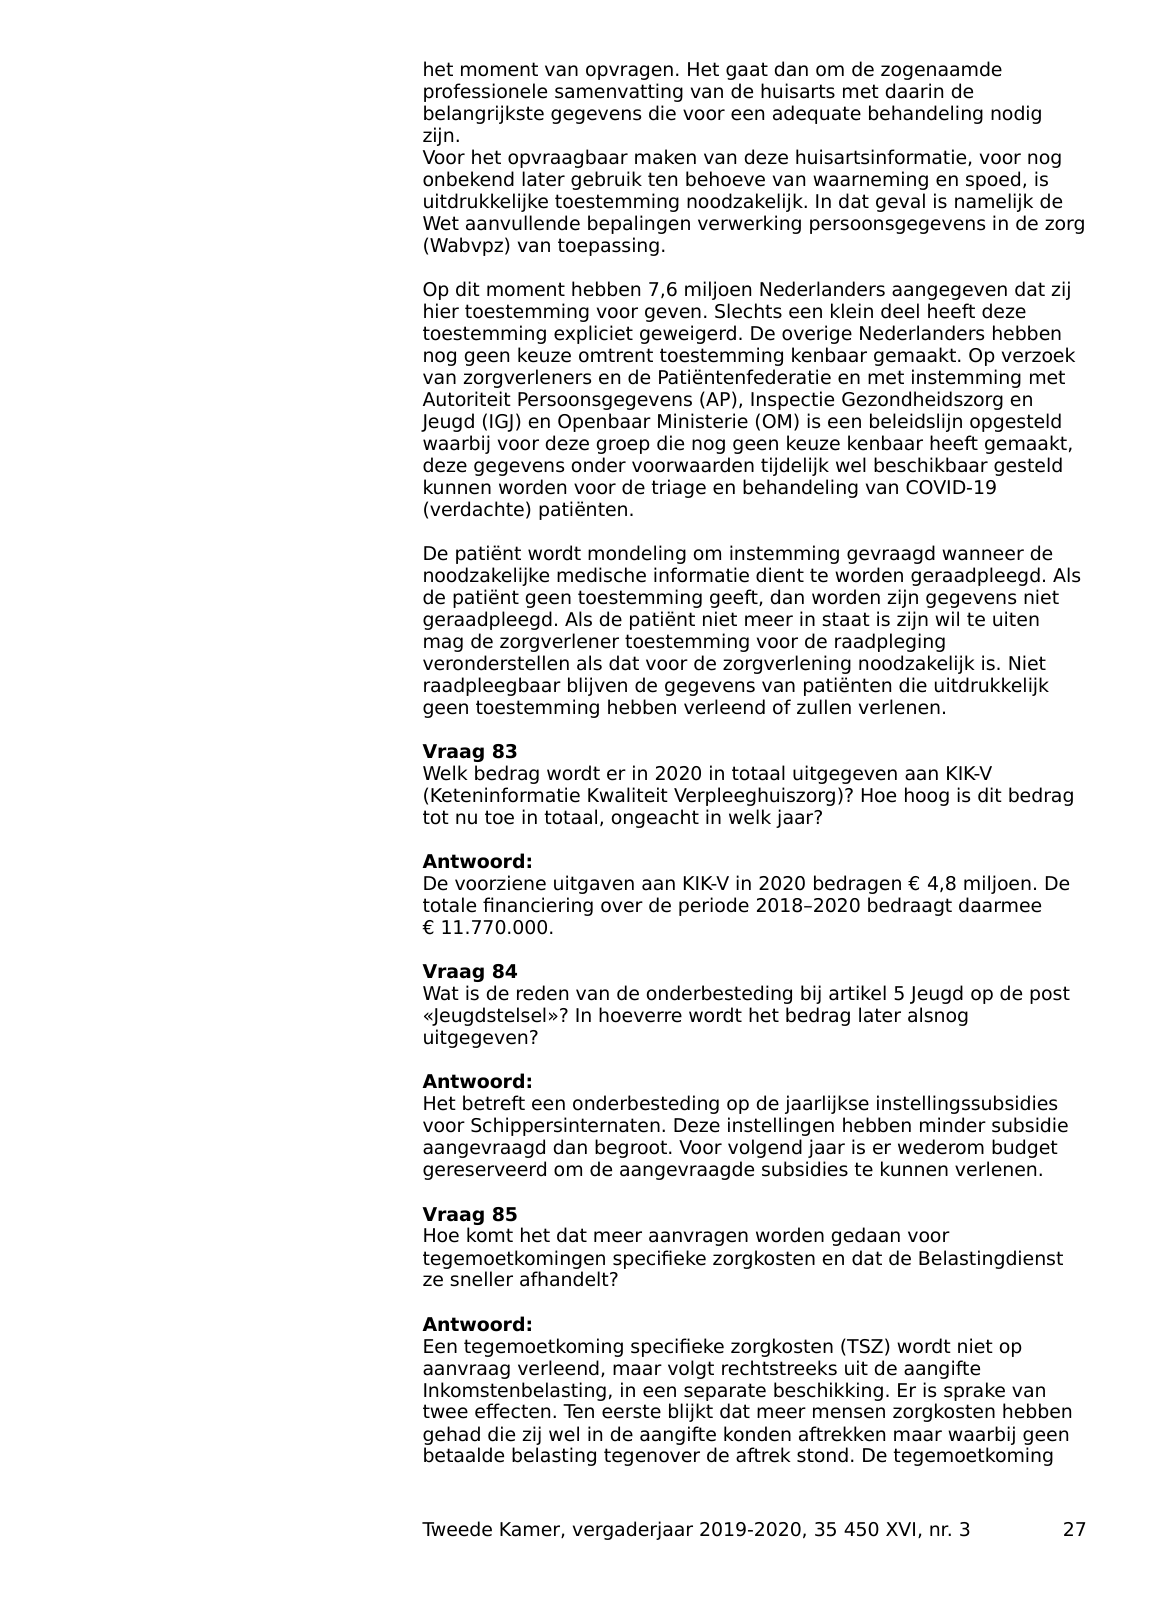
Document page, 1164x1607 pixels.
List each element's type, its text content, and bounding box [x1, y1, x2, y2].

text het moment van opvragen. Het gaat dan om de zogenaamde professionele samenvatting van de huisarts met daarin de belangrijkste gegevens die voor een adequate behandeling nodig zijn. [422, 59, 1087, 147]
text Antwoord: [422, 1071, 1087, 1093]
text Het betreft een onderbesteding op de jaarlijkse instellingssubsidies voor Schippersinternaten. Deze instellingen hebben minder subsidie aangevraagd dan begroot. Voor volgend jaar is er wederom budget gereserveerd om de aangevraagde subsidies te kunnen verlenen. [422, 1093, 1087, 1181]
text Hoe komt het dat meer aanvragen worden gedaan voor tegemoetkomingen specifieke zorgkosten en dat de Belastingdienst ze sneller afhandelt? [422, 1225, 1087, 1291]
text Op dit moment hebben 7,6 miljoen Nederlanders aangegeven dat zij hier toestemming voor geven. Slechts een klein deel heeft deze toestemming expliciet geweigerd. De overige Nederlanders hebben nog geen keuze omtrent toestemming kenbaar gemaakt. Op verzoek van zorgverleners en de Patiëntenfederatie en met instemming met Autoriteit Persoonsgegevens (AP), Inspectie Gezondheidszorg en Jeugd (IGJ) en Openbaar Ministerie (OM) is een beleidslijn opgesteld waarbij voor deze groep die nog geen keuze kenbaar heeft gemaakt, deze gegevens onder voorwaarden tijdelijk wel beschikbaar gesteld kunnen worden voor de triage en behandeling van COVID-19 (verdachte) patiënten. [422, 279, 1087, 521]
text Vraag 85 [422, 1203, 1087, 1225]
text Antwoord: [422, 1313, 1087, 1336]
text De voorziene uitgaven aan KIK-V in 2020 bedragen € 4,8 miljoen. De totale financiering over de periode 2018–2020 bedraagt daarmee € 11.770.000. [422, 873, 1087, 939]
text De patiënt wordt mondeling om instemming gevraagd wanneer de noodzakelijke medische informatie dient te worden geraadpleegd. Als de patiënt geen toestemming geeft, dan worden zijn gegevens niet geraadpleegd. Als de patiënt niet meer in staat is zijn wil te uiten mag de zorgverlener toestemming voor de raadpleging veronderstellen als dat voor de zorgverlening noodzakelijk is. Niet raadpleegbaar blijven de gegevens van patiënten die uitdrukkelijk geen toestemming hebben verleend of zullen verlenen. [422, 543, 1087, 719]
text Wat is de reden van de onderbesteding bij artikel 5 Jeugd op de post «Jeugdstelsel»? In hoeverre wordt het bedrag later alsnog uitgegeven? [422, 983, 1087, 1049]
text Vraag 84 [422, 961, 1087, 983]
text Een tegemoetkoming specifieke zorgkosten (TSZ) wordt niet op aanvraag verleend, maar volgt rechtstreeks uit de aangifte Inkomstenbelasting, in een separate beschikking. Er is sprake van twee effecten. Ten eerste blijkt dat meer mensen zorgkosten hebben gehad die zij wel in de aangifte konden aftrekken maar waarbij geen betaalde belasting tegenover de aftrek stond. De tegemoetkoming [422, 1336, 1087, 1467]
text Antwoord: [422, 851, 1087, 873]
text Voor het opvraagbaar maken van deze huisartsinformatie, voor nog onbekend later gebruik ten behoeve van waarneming en spoed, is uitdrukkelijke toestemming noodzakelijk. In dat geval is namelijk de Wet aanvullende bepalingen verwerking persoonsgegevens in de zorg (Wabvpz) van toepassing. [422, 147, 1087, 257]
text Vraag 83 [422, 741, 1087, 763]
text Welk bedrag wordt er in 2020 in totaal uitgegeven aan KIK-V (Keteninformatie Kwaliteit Verpleeghuiszorg)? Hoe hoog is dit bedrag tot nu toe in totaal, ongeacht in welk jaar? [422, 763, 1087, 829]
